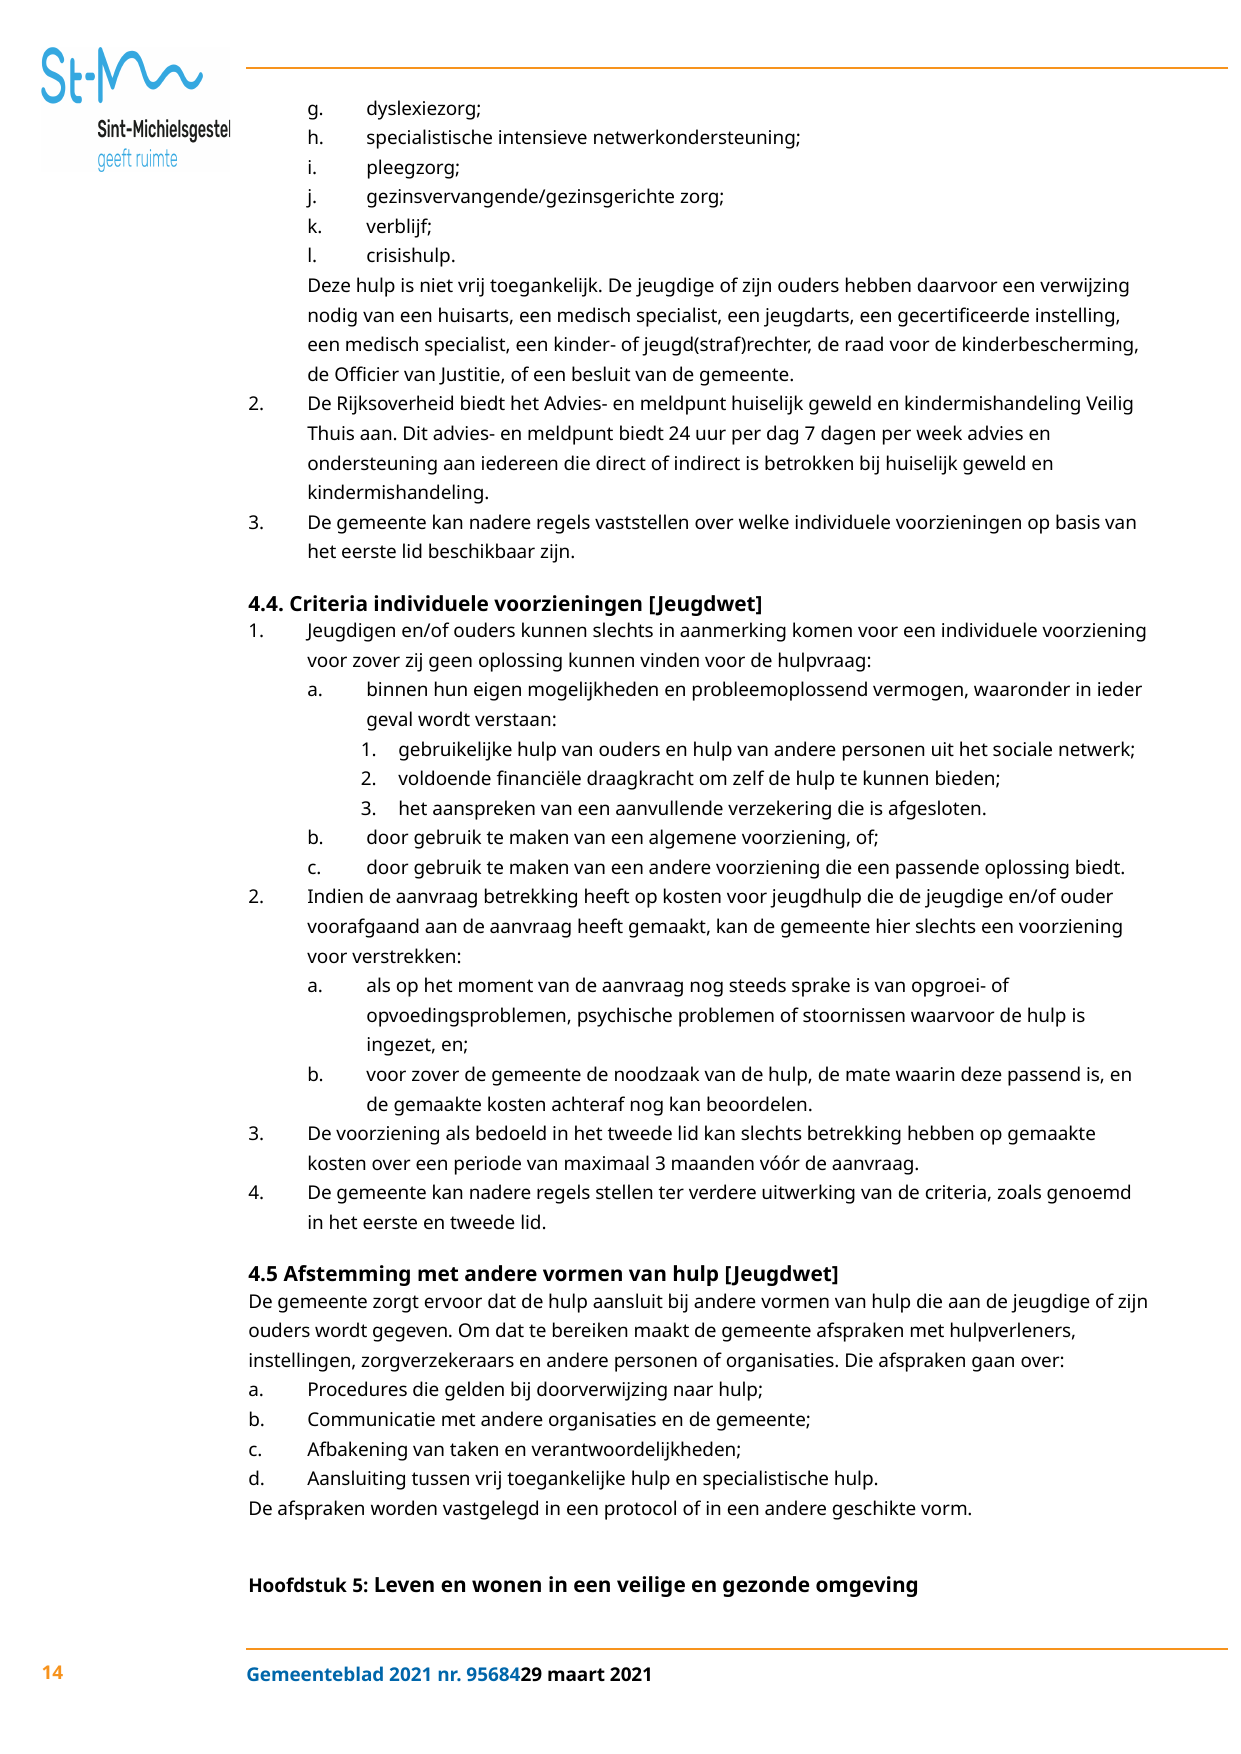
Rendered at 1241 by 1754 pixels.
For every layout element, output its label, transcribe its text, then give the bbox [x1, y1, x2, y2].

list Procedures die gelden bij doorverwijzing naar hulp; [248, 1377, 1152, 1402]
list Indien de aanvraag betrekking heeft op kosten voor jeugdhulp die de jeugdige en/of ouder voorafgaand aan de aanvraag heeft gemaakt, kan de gemeente hier slechts een voorziening voor verstrekken: [248, 884, 1152, 968]
list De gemeente kan nadere regels vaststellen over welke individuele voorzieningen op basis van het eerste lid beschikbaar zijn. [248, 509, 1152, 564]
list door gebruik te maken van een andere voorziening die een passende oplossing biedt. [307, 854, 1152, 880]
list verblijf; [307, 213, 1152, 239]
list pleegzorg; [307, 154, 1152, 180]
list Communicatie met andere organisaties en de gemeente; [248, 1406, 1152, 1432]
list dyslexiezorg; [307, 95, 1152, 121]
list De voorziening als bedoeld in het tweede lid kan slechts betrekking hebben op gemaakte kosten over een periode van maximaal 3 maanden vóór de aanvraag. [248, 1120, 1152, 1176]
list voor zover de gemeente de noodzaak van de hulp, de mate waarin deze passend is, en de gemaakte kosten achteraf nog kan beoordelen. [307, 1061, 1152, 1116]
list De gemeente kan nadere regels stellen ter verdere uitwerking van de criteria, zoals genoemd in het eerste en tweede lid. [248, 1179, 1152, 1235]
list De Rijksoverheid biedt het Advies- en meldpunt huiselijk geweld en kindermishandeling Veilig Thuis aan. Dit advies- en meldpunt biedt 24 uur per dag 7 dagen per week advies en ondersteuning aan iedereen die direct of indirect is betrokken bij huiselijk geweld en kindermishandeling. [248, 391, 1152, 505]
list gezinsvervangende/gezinsgerichte zorg; [307, 183, 1152, 209]
text Hoofdstuk 5: Leven en wonen in een veilige en gezonde omgeving [248, 1570, 1152, 1599]
list Deze hulp is niet vrij toegankelijk. De jeugdige of zijn ouders hebben daarvoor een verwijzing nodig van een huisarts, een medisch specialist, een jeugdarts, een gecertificeerde instelling, een medisch specialist, een kinder- of jeugd(straf)rechter, de raad voor de kinderbescherming, de Officier van Justitie, of een besluit van de gemeente. [248, 272, 1152, 387]
list het aanspreken van een aanvullende verzekering die is afgesloten. [361, 795, 1152, 821]
list specialistische intensieve netwerkondersteuning; [307, 124, 1152, 150]
list voldoende financiële draagkracht om zelf de hulp te kunnen bieden; [361, 765, 1152, 791]
picture [41, 47, 231, 172]
list door gebruik te maken van een algemene voorziening, of; [307, 824, 1152, 850]
list Jeugdigen en/of ouders kunnen slechts in aanmerking komen voor een individuele voorziening voor zover zij geen oplossing kunnen vinden voor de hulpvraag: [248, 617, 1152, 673]
list crisishulp. [307, 243, 1152, 268]
text De afspraken worden vastgelegd in een protocol of in een andere geschikte vorm. [248, 1495, 1152, 1521]
list Afbakening van taken en verantwoordelijkheden; [248, 1436, 1152, 1462]
text 4.4. Criteria individuele voorzieningen [Jeugdwet] [248, 589, 1152, 617]
list als op het moment van de aanvraag nog steeds sprake is van opgroei- of opvoedingsproblemen, psychische problemen of stoornissen waarvoor de hulp is ingezet, en; [307, 972, 1152, 1057]
text 4.5 Afstemming met andere vormen van hulp [Jeugdwet] [248, 1259, 1152, 1288]
list Aansluiting tussen vrij toegankelijke hulp en specialistische hulp. [248, 1465, 1152, 1491]
text De gemeente zorgt ervoor dat de hulp aansluit bij andere vormen van hulp die aan de jeugdige of zijn ouders wordt gegeven. Om dat te bereiken maakt de gemeente afspraken met hulpverleners, instellingen, zorgverzekeraars en andere personen of organisaties. Die afspraken gaan over: [248, 1288, 1152, 1373]
list gebruikelijke hulp van ouders en hulp van andere personen uit het sociale netwerk; [361, 736, 1152, 761]
list binnen hun eigen mogelijkheden en probleemoplossend vermogen, waaronder in ieder geval wordt verstaan: [307, 677, 1152, 732]
